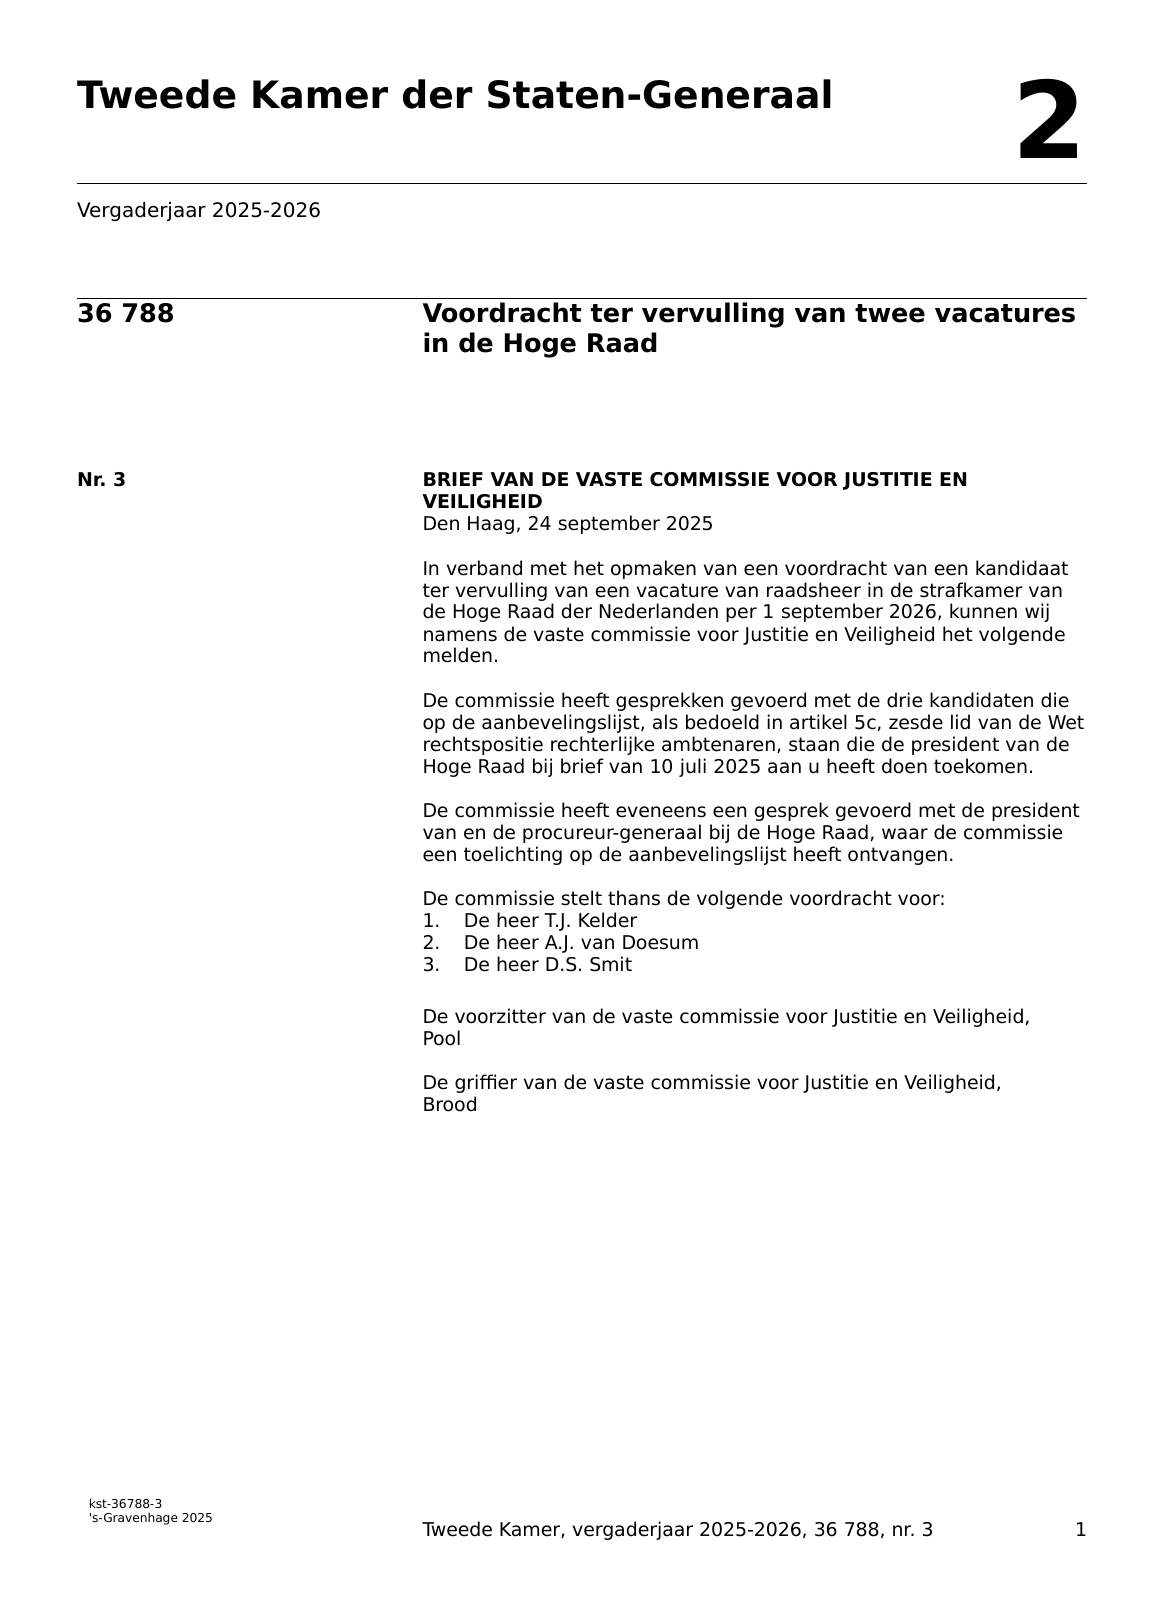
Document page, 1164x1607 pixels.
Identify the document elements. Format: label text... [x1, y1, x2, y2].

subtitle 36 788 Voordracht ter vervulling van twee vacatures in de Hoge Raad [77, 299, 1087, 358]
text 3. De heer D.S. Smit [422, 954, 1087, 976]
text De commissie heeft eveneens een gesprek gevoerd met de president van en de procureur-generaal bij de Hoge Raad, waar de commissie een toelichting op de aanbevelingslijst heeft ontvangen. [422, 800, 1087, 866]
text De commissie heeft gesprekken gevoerd met de drie kandidaten die op de aanbevelingslijst, als bedoeld in artikel 5c, zesde lid van de Wet rechtspositie rechterlijke ambtenaren, staan die de president van de Hoge Raad bij brief van 10 juli 2025 aan u heeft doen toekomen. [422, 689, 1087, 777]
text Den Haag, 24 september 2025 [422, 513, 1087, 535]
table_header 2 [886, 59, 1087, 183]
text 's-Gravenhage 2025 [88, 1511, 323, 1525]
table_header Tweede Kamer der Staten-Generaal [77, 59, 886, 183]
text De griffier van de vaste commissie voor Justitie en Veiligheid, Brood [422, 1072, 1087, 1116]
text De voorzitter van de vaste commissie voor Justitie en Veiligheid, Pool [422, 1006, 1087, 1050]
table_cell Vergaderjaar 2025-2026 [77, 184, 1087, 298]
text kst-36788-3 [88, 1497, 323, 1511]
text 2. De heer A.J. van Doesum [422, 932, 1087, 954]
text De commissie stelt thans de volgende voordracht voor: [422, 888, 1087, 910]
text 1. De heer T.J. Kelder [422, 910, 1087, 932]
subtitle Nr. 3 BRIEF VAN DE VASTE COMMISSIE VOOR JUSTITIE EN VEILIGHEID [77, 469, 1087, 513]
text In verband met het opmaken van een voordracht van een kandidaat ter vervulling van een vacature van raadsheer in de strafkamer van de Hoge Raad der Nederlanden per 1 september 2026, kunnen wij namens de vaste commissie voor Justitie en Veiligheid het volgende melden. [422, 557, 1087, 667]
